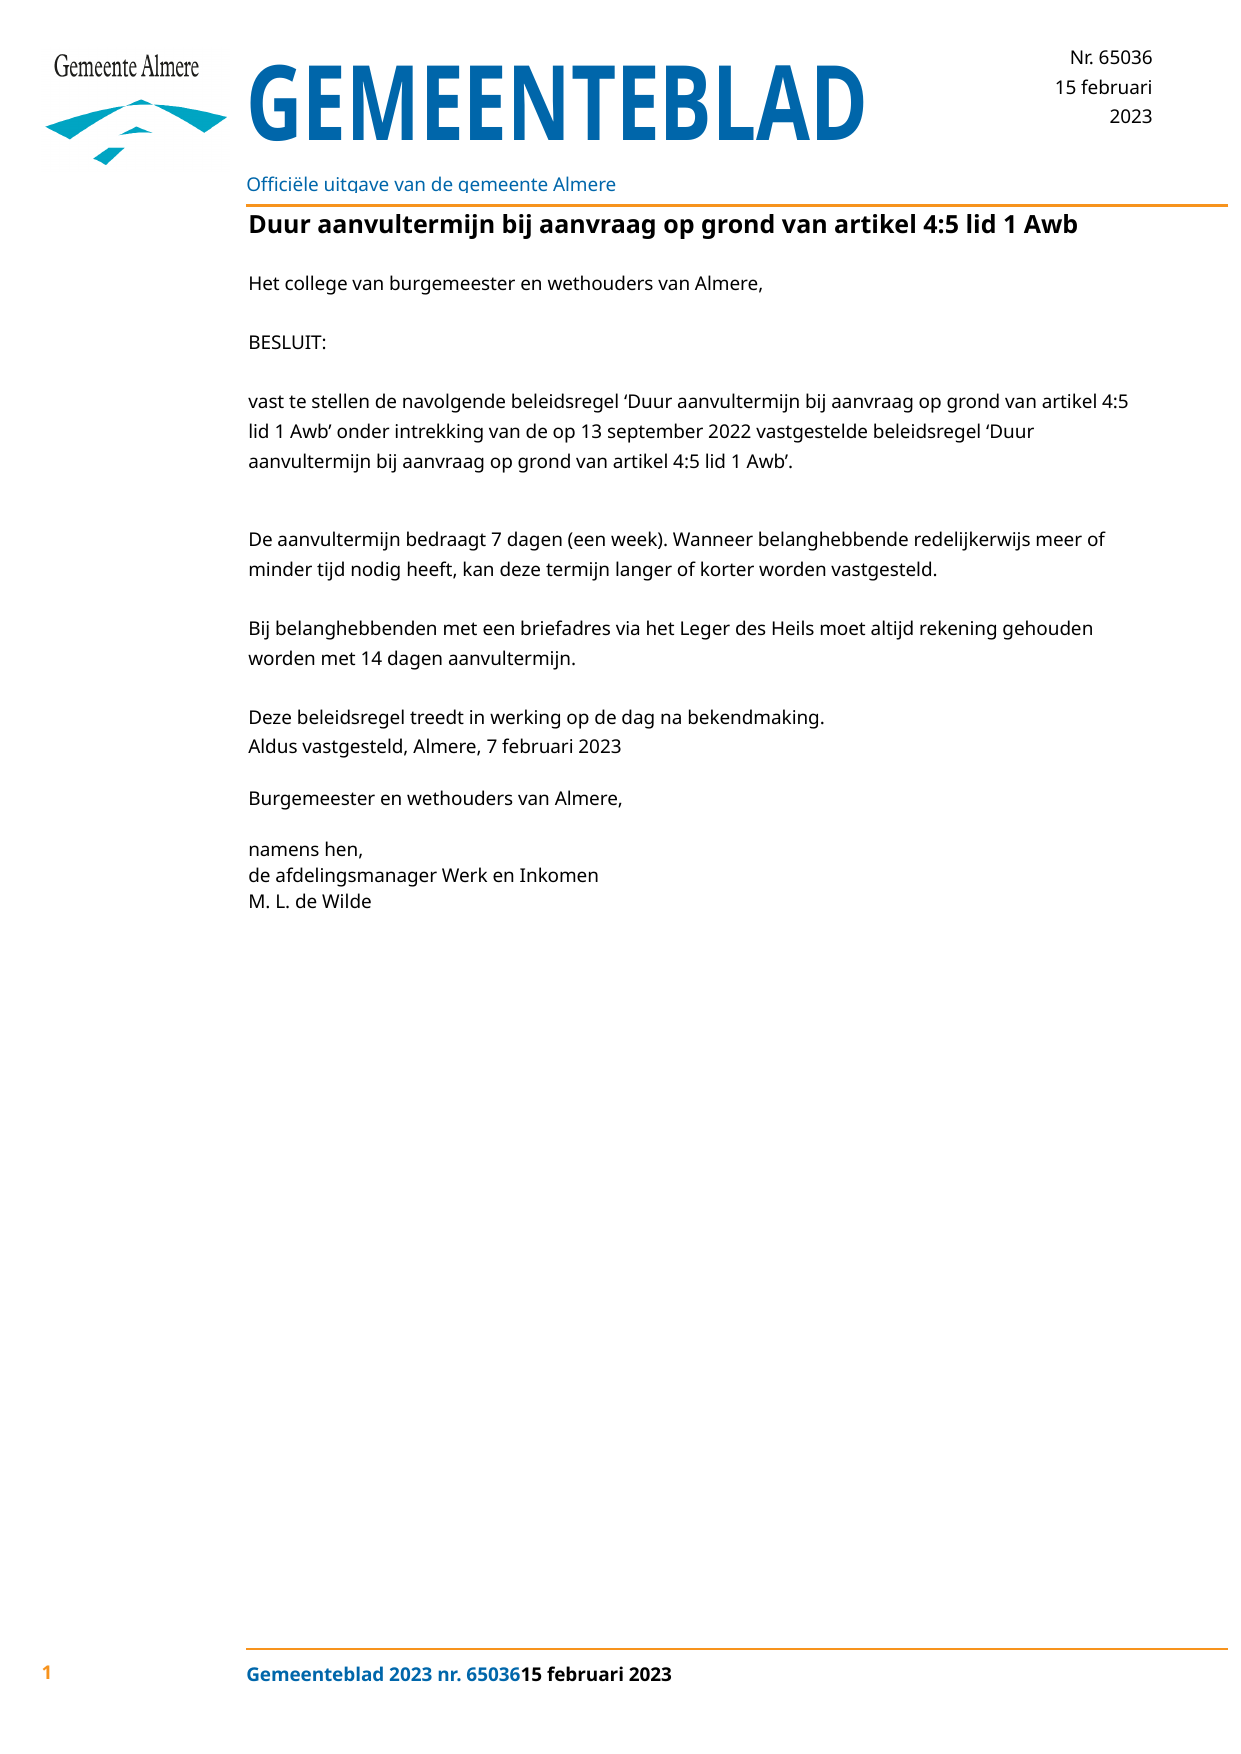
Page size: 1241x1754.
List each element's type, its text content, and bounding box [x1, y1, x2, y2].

text De aanvultermijn bedraagt 7 dagen (een week). Wanneer belanghebbende redelijkerwijs meer of minder tijd nodig heeft, kan deze termijn langer of korter worden vastgesteld. [248, 527, 1152, 582]
text namens hen, [248, 837, 1152, 862]
text Het college van burgemeester en wethouders van Almere, [248, 270, 1152, 296]
picture [41, 47, 231, 172]
text M. L. de Wilde [248, 888, 1152, 914]
text de afdelingsmanager Werk en Inkomen [248, 862, 1152, 888]
text Burgemeester en wethouders van Almere, [248, 785, 1152, 811]
text Duur aanvultermijn bij aanvraag op grond van artikel 4:5 lid 1 Awb [248, 207, 1152, 241]
text vast te stellen de navolgende beleidsregel ‘Duur aanvultermijn bij aanvraag op grond van artikel 4:5 lid 1 Awb’ onder intrekking van de op 13 september 2022 vastgestelde beleidsregel ‘Duur aanvultermijn bij aanvraag op grond van artikel 4:5 lid 1 Awb’. [248, 389, 1152, 473]
text Bij belanghebbenden met een briefadres via het Leger des Heils moet altijd rekening gehouden worden met 14 dagen aanvultermijn. [248, 615, 1152, 671]
text Deze beleidsregel treedt in werking op de dag na bekendmaking. [248, 704, 1152, 730]
text Aldus vastgesteld, Almere, 7 februari 2023 [248, 734, 1152, 759]
text BESLUIT: [248, 329, 1152, 355]
